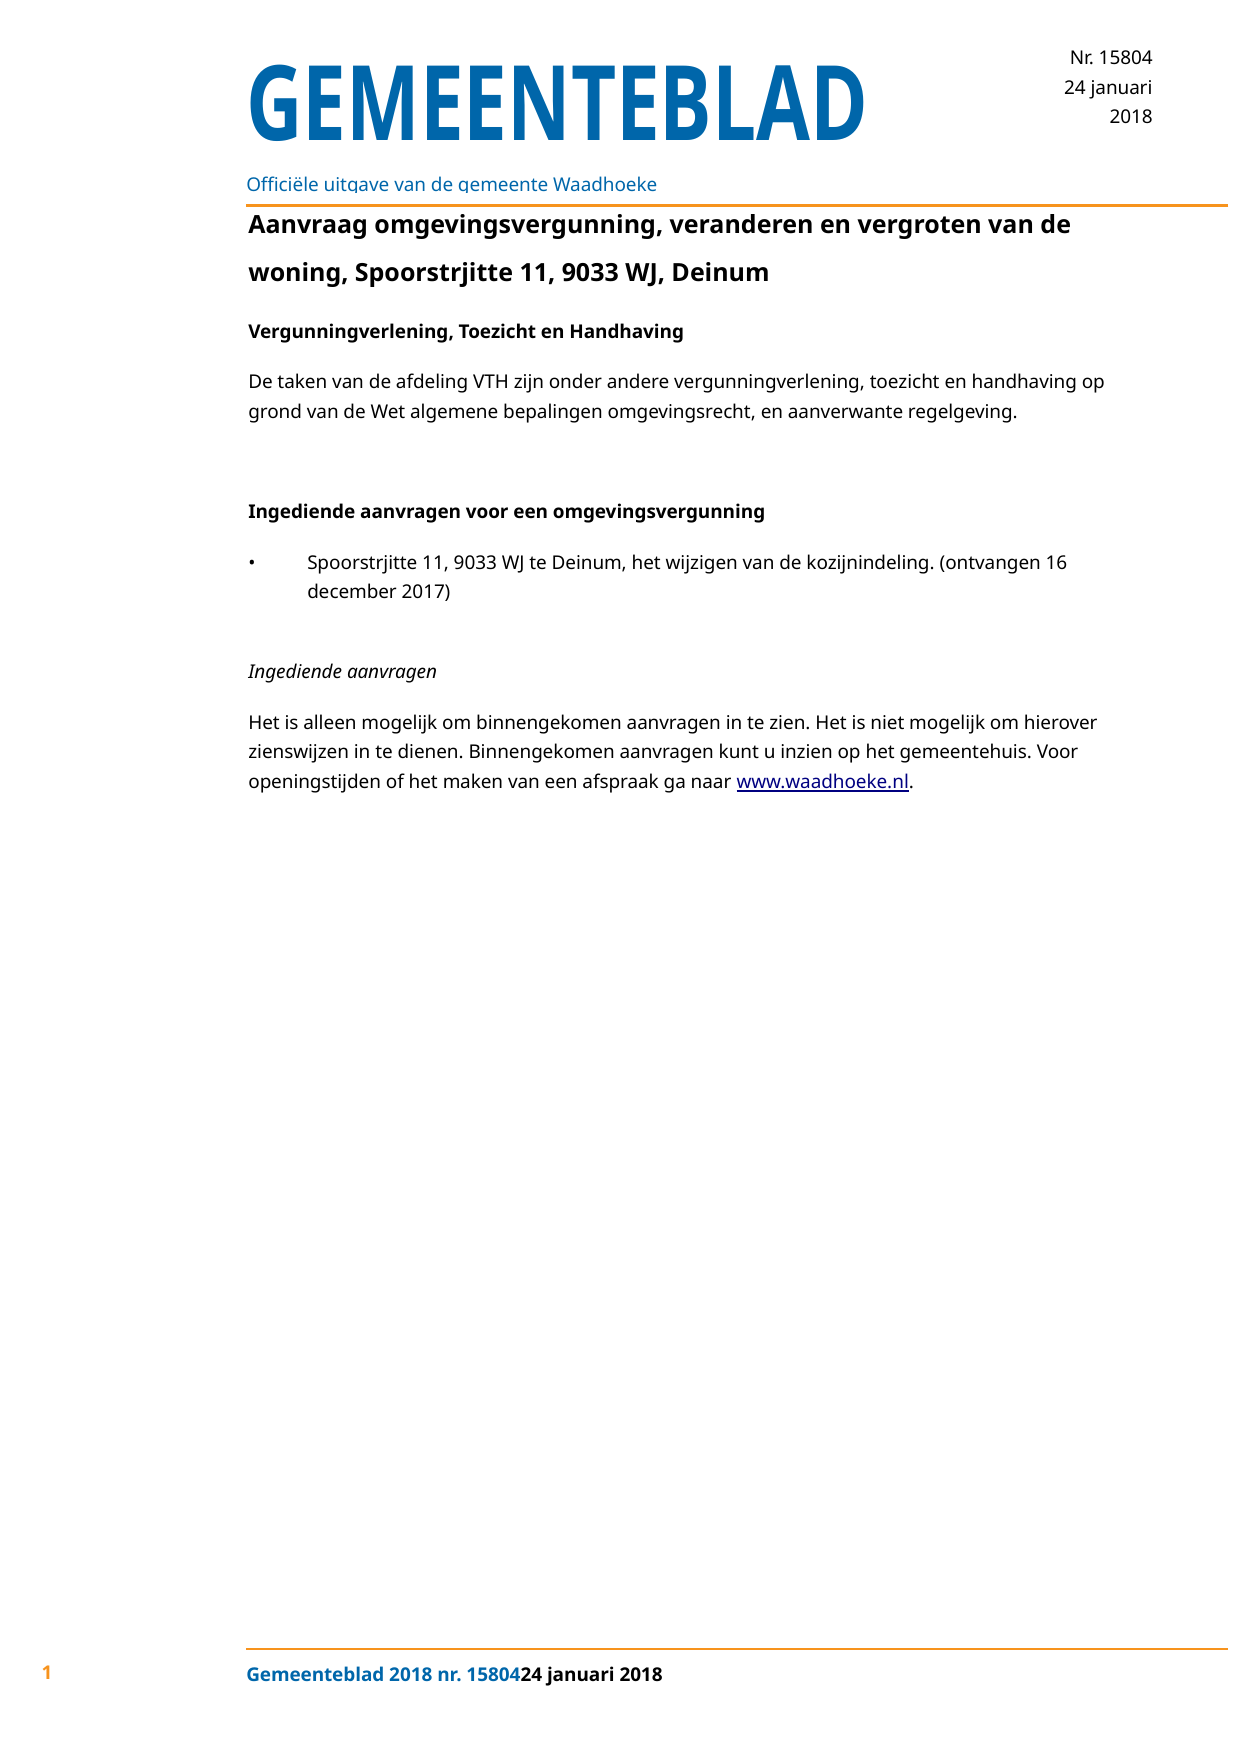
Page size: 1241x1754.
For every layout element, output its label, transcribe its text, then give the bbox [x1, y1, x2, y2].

text Ingediende aanvragen [248, 659, 1152, 684]
picture [41, 47, 231, 172]
text De taken van de afdeling VTH zijn onder andere vergunningverlening, toezicht en handhaving op grond van de Wet algemene bepalingen omgevingsrecht, en aanverwante regelgeving. [248, 368, 1152, 424]
text Vergunningverlening, Toezicht en Handhaving [248, 318, 1152, 344]
text Ingediende aanvragen voor een omgevingsvergunning [248, 499, 1152, 524]
text Het is alleen mogelijk om binnengekomen aanvragen in te zien. Het is niet mogelijk om hierover zienswijzen in te dienen. Binnengekomen aanvragen kunt u inzien op het gemeentehuis. Voor openingstijden of het maken van een afspraak ga naar www.waadhoeke.nl. [248, 709, 1152, 794]
text Aanvraag omgevingsvergunning, veranderen en vergroten van de woning, Spoorstrjitte 11, 9033 WJ, Deinum [248, 207, 1152, 288]
list Spoorstrjitte 11, 9033 WJ te Deinum, het wijzigen van de kozijnindeling. (ontvangen 16 december 2017) [248, 549, 1152, 604]
